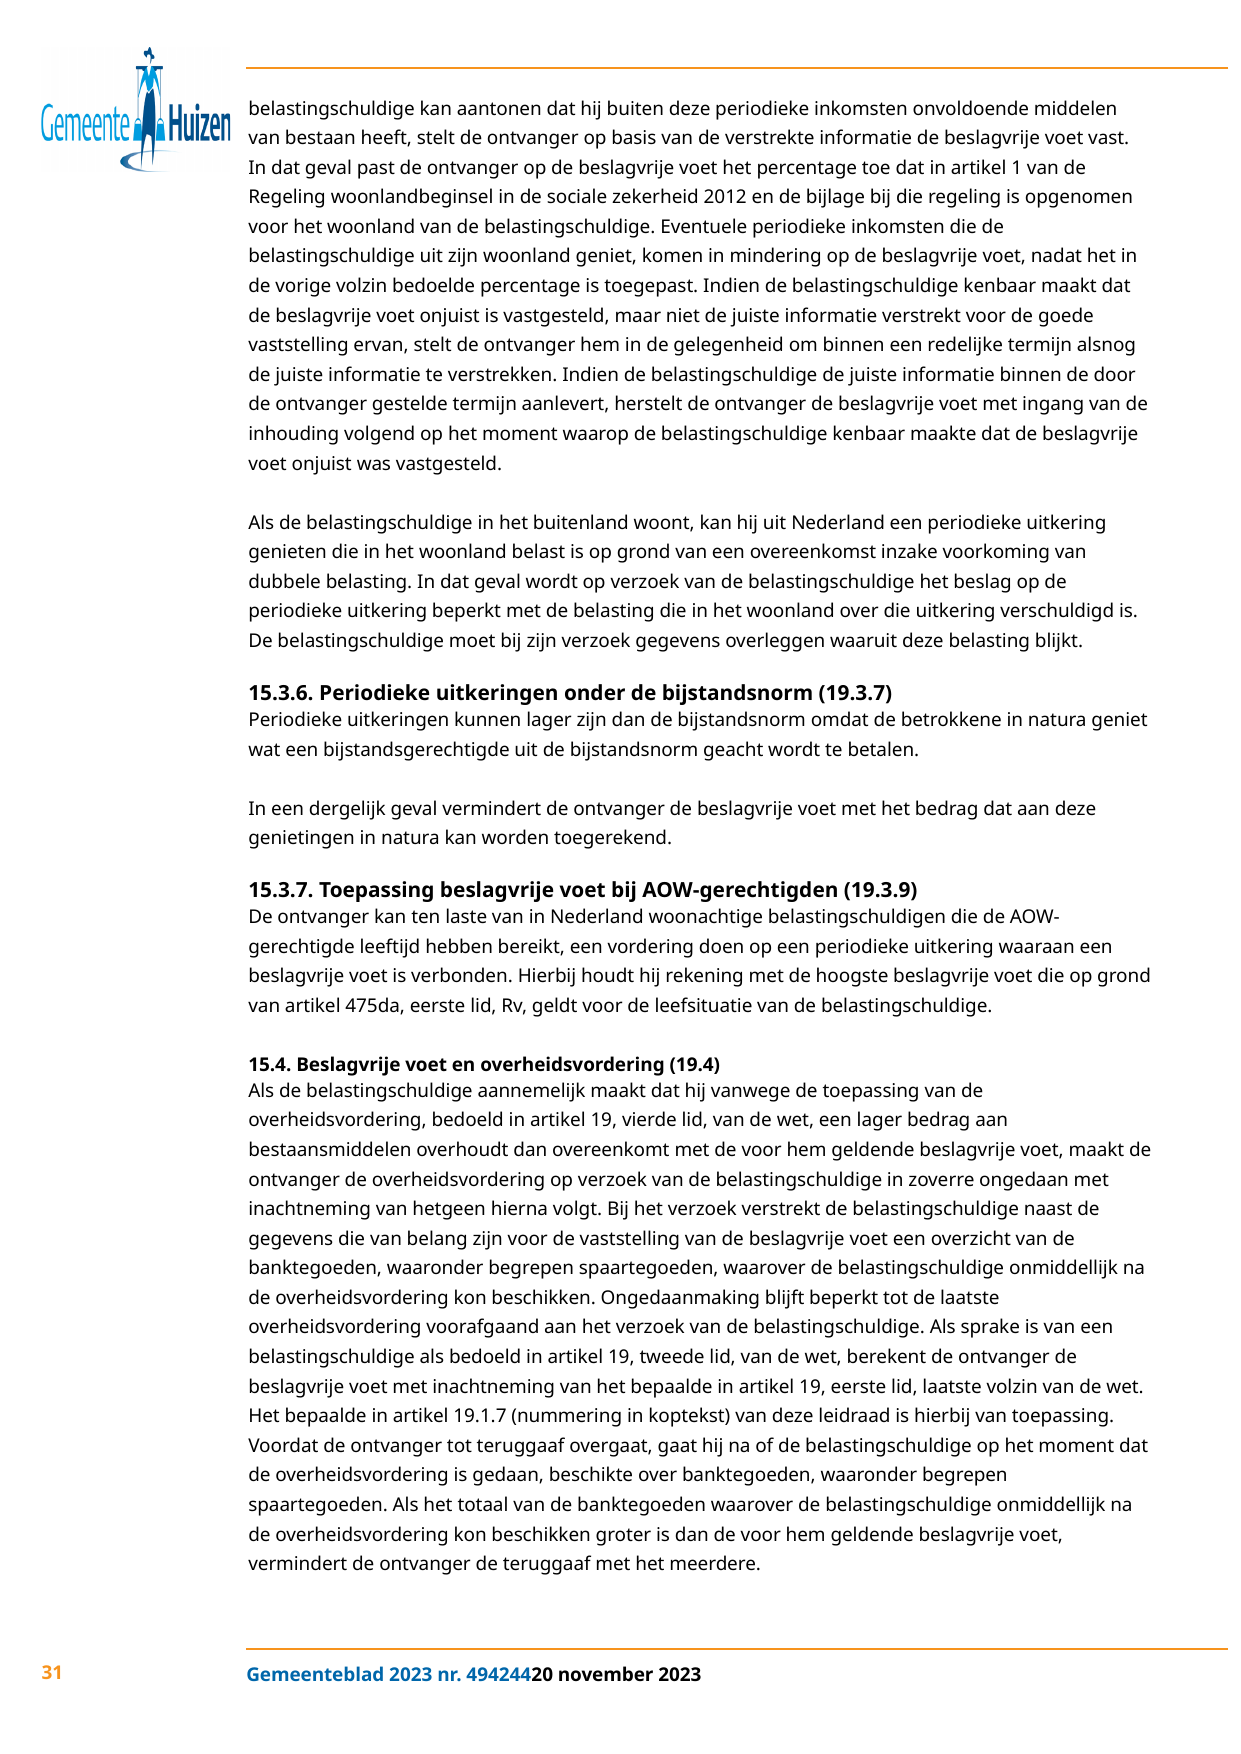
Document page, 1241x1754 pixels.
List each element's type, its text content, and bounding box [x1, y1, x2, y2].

text Als de belastingschuldige aannemelijk maakt dat hij vanwege de toepassing van de overheidsvordering, bedoeld in artikel 19, vierde lid, van de wet, een lager bedrag aan bestaansmiddelen overhoudt dan overeenkomt met de voor hem geldende beslagvrije voet, maakt de ontvanger de overheidsvordering op verzoek van de belastingschuldige in zoverre ongedaan met inachtneming van hetgeen hierna volgt. Bij het verzoek verstrekt de belastingschuldige naast de gegevens die van belang zijn voor de vaststelling van de beslagvrije voet een overzicht van de banktegoeden, waaronder begrepen spaartegoeden, waarover de belastingschuldige onmiddellijk na de overheidsvordering kon beschikken. Ongedaanmaking blijft beperkt tot de laatste overheidsvordering voorafgaand aan het verzoek van de belastingschuldige. Als sprake is van een belastingschuldige als bedoeld in artikel 19, tweede lid, van de wet, berekent de ontvanger de beslagvrije voet met inachtneming van het bepaalde in artikel 19, eerste lid, laatste volzin van de wet. Het bepaalde in artikel 19.1.7 (nummering in koptekst) van deze leidraad is hierbij van toepassing. Voordat de ontvanger tot teruggaaf overgaat, gaat hij na of de belastingschuldige op het moment dat de overheidsvordering is gedaan, beschikte over banktegoeden, waaronder begrepen spaartegoeden. Als het totaal van de banktegoeden waarover de belastingschuldige onmiddellijk na de overheidsvordering kon beschikken groter is dan de voor hem geldende beslagvrije voet, vermindert de ontvanger de teruggaaf met het meerdere. [248, 1077, 1152, 1576]
text Als de belastingschuldige in het buitenland woont, kan hij uit Nederland een periodieke uitkering genieten die in het woonland belast is op grond van een overeenkomst inzake voorkoming van dubbele belasting. In dat geval wordt op verzoek van de belastingschuldige het beslag op de periodieke uitkering beperkt met de belasting die in het woonland over die uitkering verschuldigd is. De belastingschuldige moet bij zijn verzoek gegevens overleggen waaruit deze belasting blijkt. [248, 509, 1152, 653]
text De ontvanger kan ten laste van in Nederland woonachtige belastingschuldigen die de AOW-gerechtigde leeftijd hebben bereikt, een vordering doen op een periodieke uitkering waaraan een beslagvrije voet is verbonden. Hierbij houdt hij rekening met de hoogste beslagvrije voet die op grond van artikel 475da, eerste lid, Rv, geldt voor de leefsituatie van de belastingschuldige. [248, 903, 1152, 1018]
text 15.3.7. Toepassing beslagvrije voet bij AOW-gerechtigden (19.3.9) [248, 875, 1152, 903]
picture [41, 47, 231, 172]
text 15.3.6. Periodieke uitkeringen onder de bijstandsnorm (19.3.7) [248, 678, 1152, 706]
text In een dergelijk geval vermindert de ontvanger de beslagvrije voet met het bedrag dat aan deze genietingen in natura kan worden toegerekend. [248, 795, 1152, 850]
text Periodieke uitkeringen kunnen lager zijn dan de bijstandsnorm omdat de betrokkene in natura geniet wat een bijstandsgerechtigde uit de bijstandsnorm geacht wordt te betalen. [248, 706, 1152, 761]
text belastingschuldige kan aantonen dat hij buiten deze periodieke inkomsten onvoldoende middelen van bestaan heeft, stelt de ontvanger op basis van de verstrekte informatie de beslagvrije voet vast. In dat geval past de ontvanger op de beslagvrije voet het percentage toe dat in artikel 1 van de Regeling woonlandbeginsel in de sociale zekerheid 2012 en de bijlage bij die regeling is opgenomen voor het woonland van de belastingschuldige. Eventuele periodieke inkomsten die de belastingschuldige uit zijn woonland geniet, komen in mindering op de beslagvrije voet, nadat het in de vorige volzin bedoelde percentage is toegepast. Indien de belastingschuldige kenbaar maakt dat de beslagvrije voet onjuist is vastgesteld, maar niet de juiste informatie verstrekt voor de goede vaststelling ervan, stelt de ontvanger hem in de gelegenheid om binnen een redelijke termijn alsnog de juiste informatie te verstrekken. Indien de belastingschuldige de juiste informatie binnen de door de ontvanger gestelde termijn aanlevert, herstelt de ontvanger de beslagvrije voet met ingang van de inhouding volgend op het moment waarop de belastingschuldige kenbaar maakte dat de beslagvrije voet onjuist was vastgesteld. [248, 95, 1152, 476]
text 15.4. Beslagvrije voet en overheidsvordering (19.4) [248, 1051, 1152, 1077]
